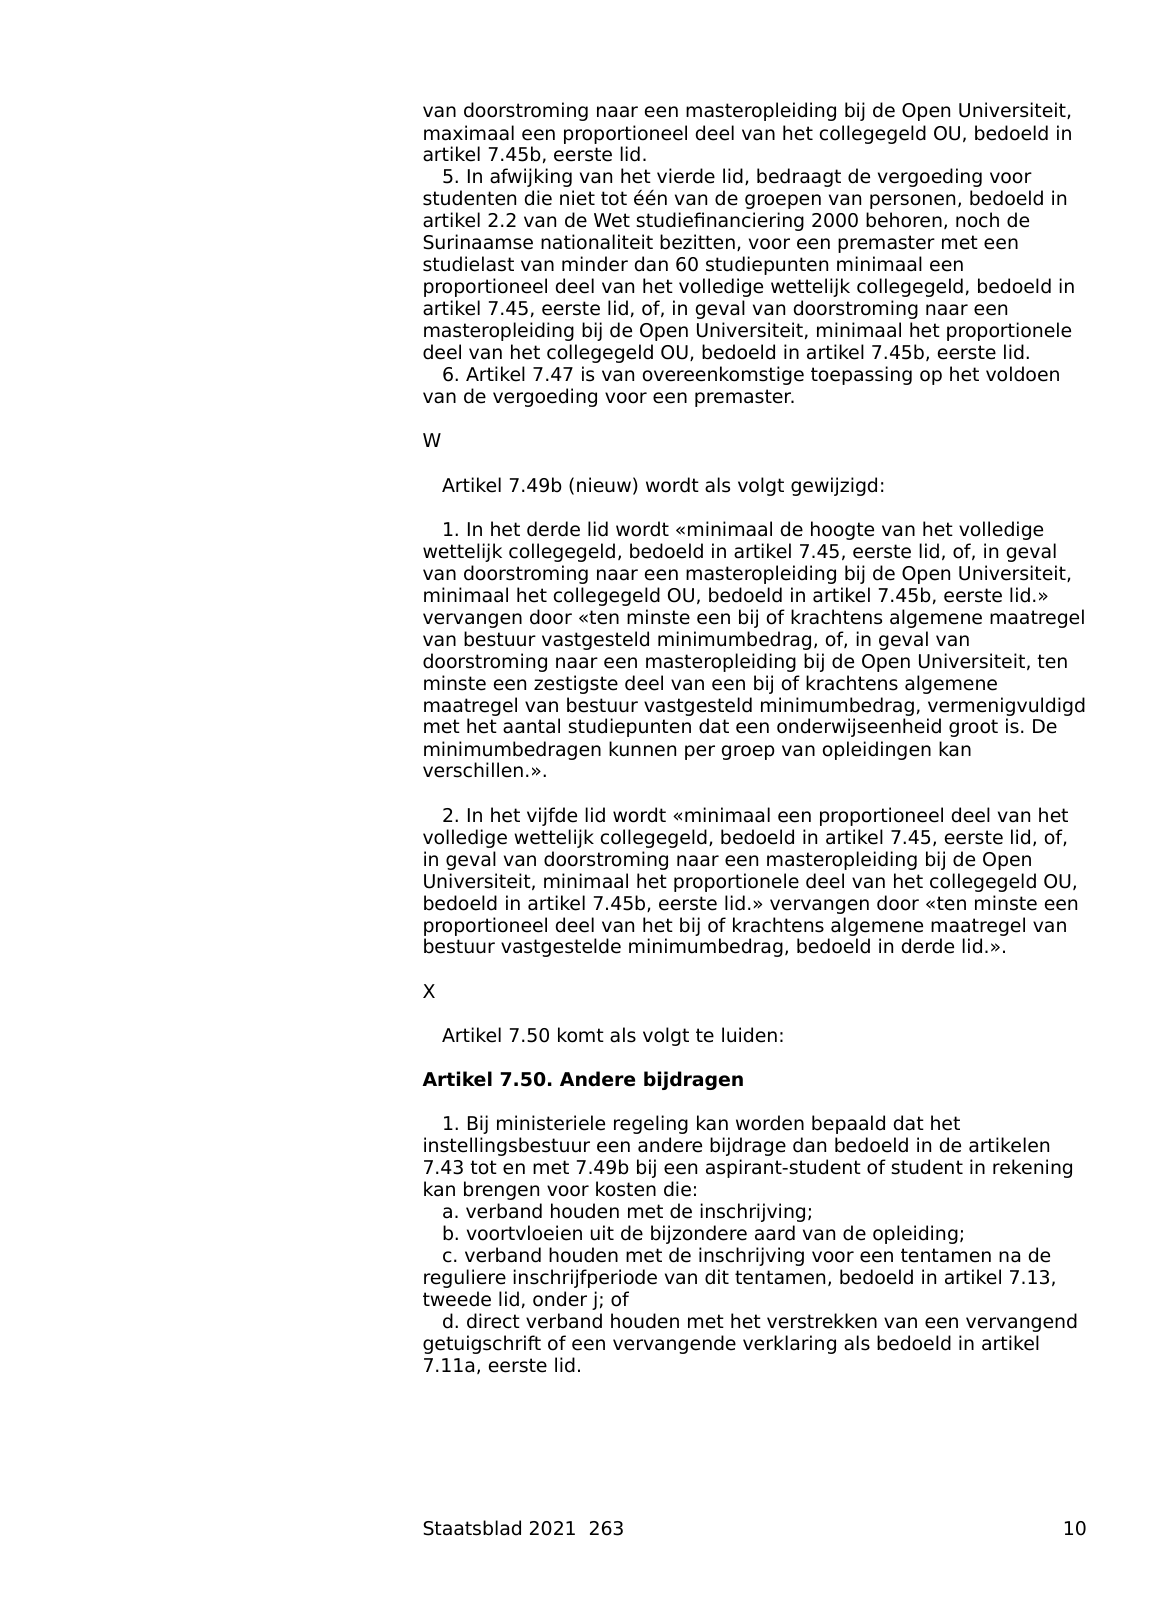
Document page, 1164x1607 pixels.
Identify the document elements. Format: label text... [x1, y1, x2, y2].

text c. verband houden met de inschrijving voor een tentamen na de reguliere inschrijfperiode van dit tentamen, bedoeld in artikel 7.13, tweede lid, onder j; of [422, 1245, 1087, 1311]
text van doorstroming naar een masteropleiding bij de Open Universiteit, maximaal een proportioneel deel van het collegegeld OU, bedoeld in artikel 7.45b, eerste lid. [422, 100, 1087, 166]
text Artikel 7.50 komt als volgt te luiden: [422, 1025, 1087, 1047]
text X [422, 981, 1087, 1003]
text 5. In afwijking van het vierde lid, bedraagt de vergoeding voor studenten die niet tot één van de groepen van personen, bedoeld in artikel 2.2 van de Wet studiefinanciering 2000 behoren, noch de Surinaamse nationaliteit bezitten, voor een premaster met een studielast van minder dan 60 studiepunten minimaal een proportioneel deel van het volledige wettelijk collegegeld, bedoeld in artikel 7.45, eerste lid, of, in geval van doorstroming naar een masteropleiding bij de Open Universiteit, minimaal het proportionele deel van het collegegeld OU, bedoeld in artikel 7.45b, eerste lid. [422, 166, 1087, 364]
text Artikel 7.49b (nieuw) wordt als volgt gewijzigd: [422, 474, 1087, 496]
text b. voortvloeien uit de bijzondere aard van de opleiding; [422, 1223, 1087, 1245]
text d. direct verband houden met het verstrekken van een vervangend getuigschrift of een vervangende verklaring als bedoeld in artikel 7.11a, eerste lid. [422, 1311, 1087, 1377]
text 1. In het derde lid wordt «minimaal de hoogte van het volledige wettelijk collegegeld, bedoeld in artikel 7.45, eerste lid, of, in geval van doorstroming naar een masteropleiding bij de Open Universiteit, minimaal het collegegeld OU, bedoeld in artikel 7.45b, eerste lid.» vervangen door «ten minste een bij of krachtens algemene maatregel van bestuur vastgesteld minimumbedrag, of, in geval van doorstroming naar een masteropleiding bij de Open Universiteit, ten minste een zestigste deel van een bij of krachtens algemene maatregel van bestuur vastgesteld minimumbedrag, vermenigvuldigd met het aantal studiepunten dat een onderwijseenheid groot is. De minimumbedragen kunnen per groep van opleidingen kan verschillen.». [422, 519, 1087, 782]
text 6. Artikel 7.47 is van overeenkomstige toepassing op het voldoen van de vergoeding voor een premaster. [422, 364, 1087, 408]
text 2. In het vijfde lid wordt «minimaal een proportioneel deel van het volledige wettelijk collegegeld, bedoeld in artikel 7.45, eerste lid, of, in geval van doorstroming naar een masteropleiding bij de Open Universiteit, minimaal het proportionele deel van het collegegeld OU, bedoeld in artikel 7.45b, eerste lid.» vervangen door «ten minste een proportioneel deel van het bij of krachtens algemene maatregel van bestuur vastgestelde minimumbedrag, bedoeld in derde lid.». [422, 804, 1087, 958]
text a. verband houden met de inschrijving; [422, 1201, 1087, 1223]
text W [422, 430, 1087, 452]
text 1. Bij ministeriele regeling kan worden bepaald dat het instellingsbestuur een andere bijdrage dan bedoeld in de artikelen 7.43 tot en met 7.49b bij een aspirant-student of student in rekening kan brengen voor kosten die: [422, 1113, 1087, 1201]
subtitle Artikel 7.50. Andere bijdragen [422, 1069, 1087, 1091]
